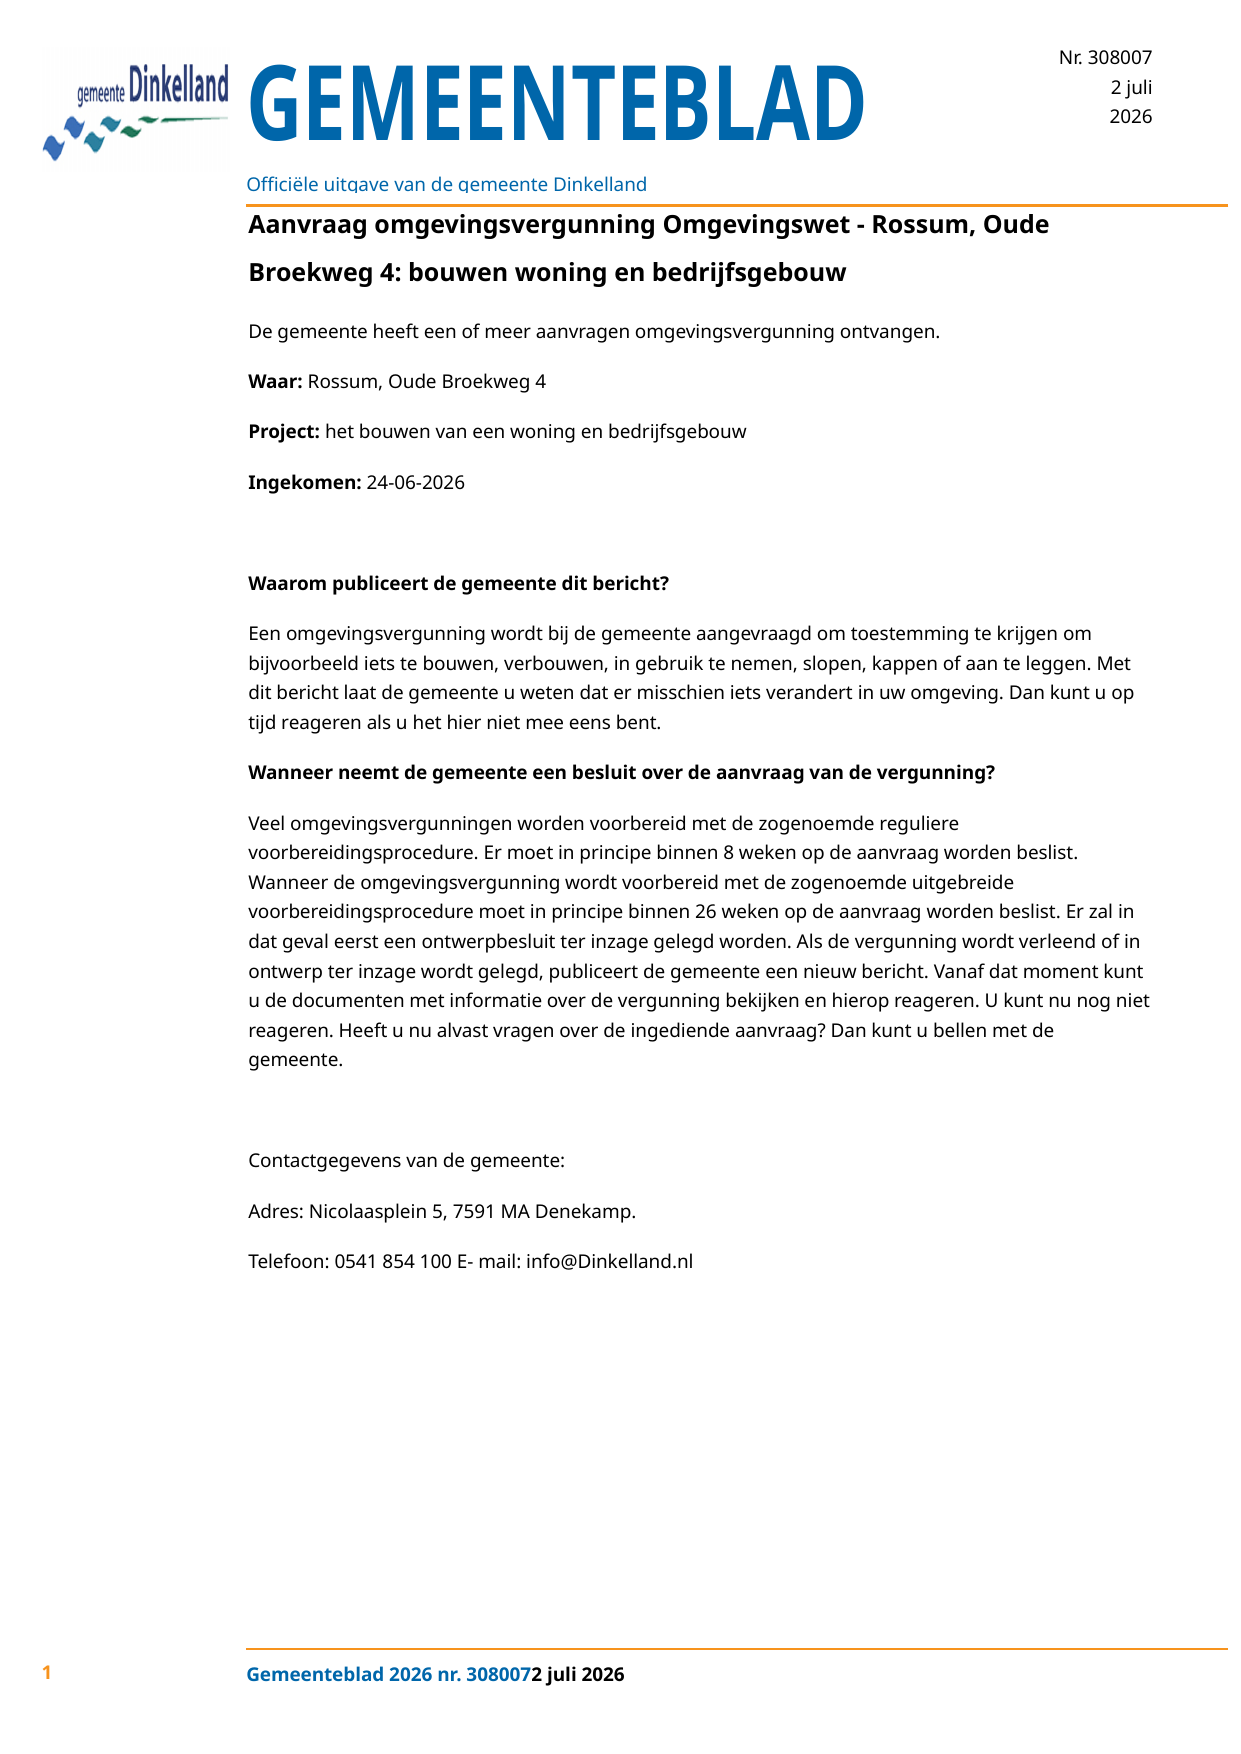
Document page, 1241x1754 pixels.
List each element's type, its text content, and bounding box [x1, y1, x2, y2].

text Een omgevingsvergunning wordt bij de gemeente aangevraagd om toestemming te krijgen om bijvoorbeeld iets te bouwen, verbouwen, in gebruik te nemen, slopen, kappen of aan te leggen. Met dit bericht laat de gemeente u weten dat er misschien iets verandert in uw omgeving. Dan kunt u op tijd reageren als u het hier niet mee eens bent. [248, 620, 1152, 735]
text Wanneer neemt de gemeente een besluit over de aanvraag van de vergunning? [248, 759, 1152, 785]
text Aanvraag omgevingsvergunning Omgevingswet - Rossum, Oude Broekweg 4: bouwen woning en bedrijfsgebouw [248, 207, 1152, 288]
text Waar: Rossum, Oude Broekweg 4 [248, 368, 1152, 394]
text Adres: Nicolaasplein 5, 7591 MA Denekamp. [248, 1198, 1152, 1224]
text De gemeente heeft een of meer aanvragen omgevingsvergunning ontvangen. [248, 318, 1152, 344]
text Ingekomen: 24-06-2026 [248, 469, 1152, 495]
text Project: het bouwen van een woning en bedrijfsgebouw [248, 419, 1152, 444]
text Telefoon: 0541 854 100 E- mail: info@Dinkelland.nl [248, 1248, 1152, 1274]
picture [41, 47, 231, 172]
text Waarom publiceert de gemeente dit bericht? [248, 570, 1152, 596]
text Contactgegevens van de gemeente: [248, 1147, 1152, 1173]
text Veel omgevingsvergunningen worden voorbereid met de zogenoemde reguliere voorbereidingsprocedure. Er moet in principe binnen 8 weken op de aanvraag worden beslist. Wanneer de omgevingsvergunning wordt voorbereid met de zogenoemde uitgebreide voorbereidingsprocedure moet in principe binnen 26 weken op de aanvraag worden beslist. Er zal in dat geval eerst een ontwerpbesluit ter inzage gelegd worden. Als de vergunning wordt verleend of in ontwerp ter inzage wordt gelegd, publiceert de gemeente een nieuw bericht. Vanaf dat moment kunt u de documenten met informatie over de vergunning bekijken en hierop reageren. U kunt nu nog niet reageren. Heeft u nu alvast vragen over de ingediende aanvraag? Dan kunt u bellen met de gemeente. [248, 810, 1152, 1072]
